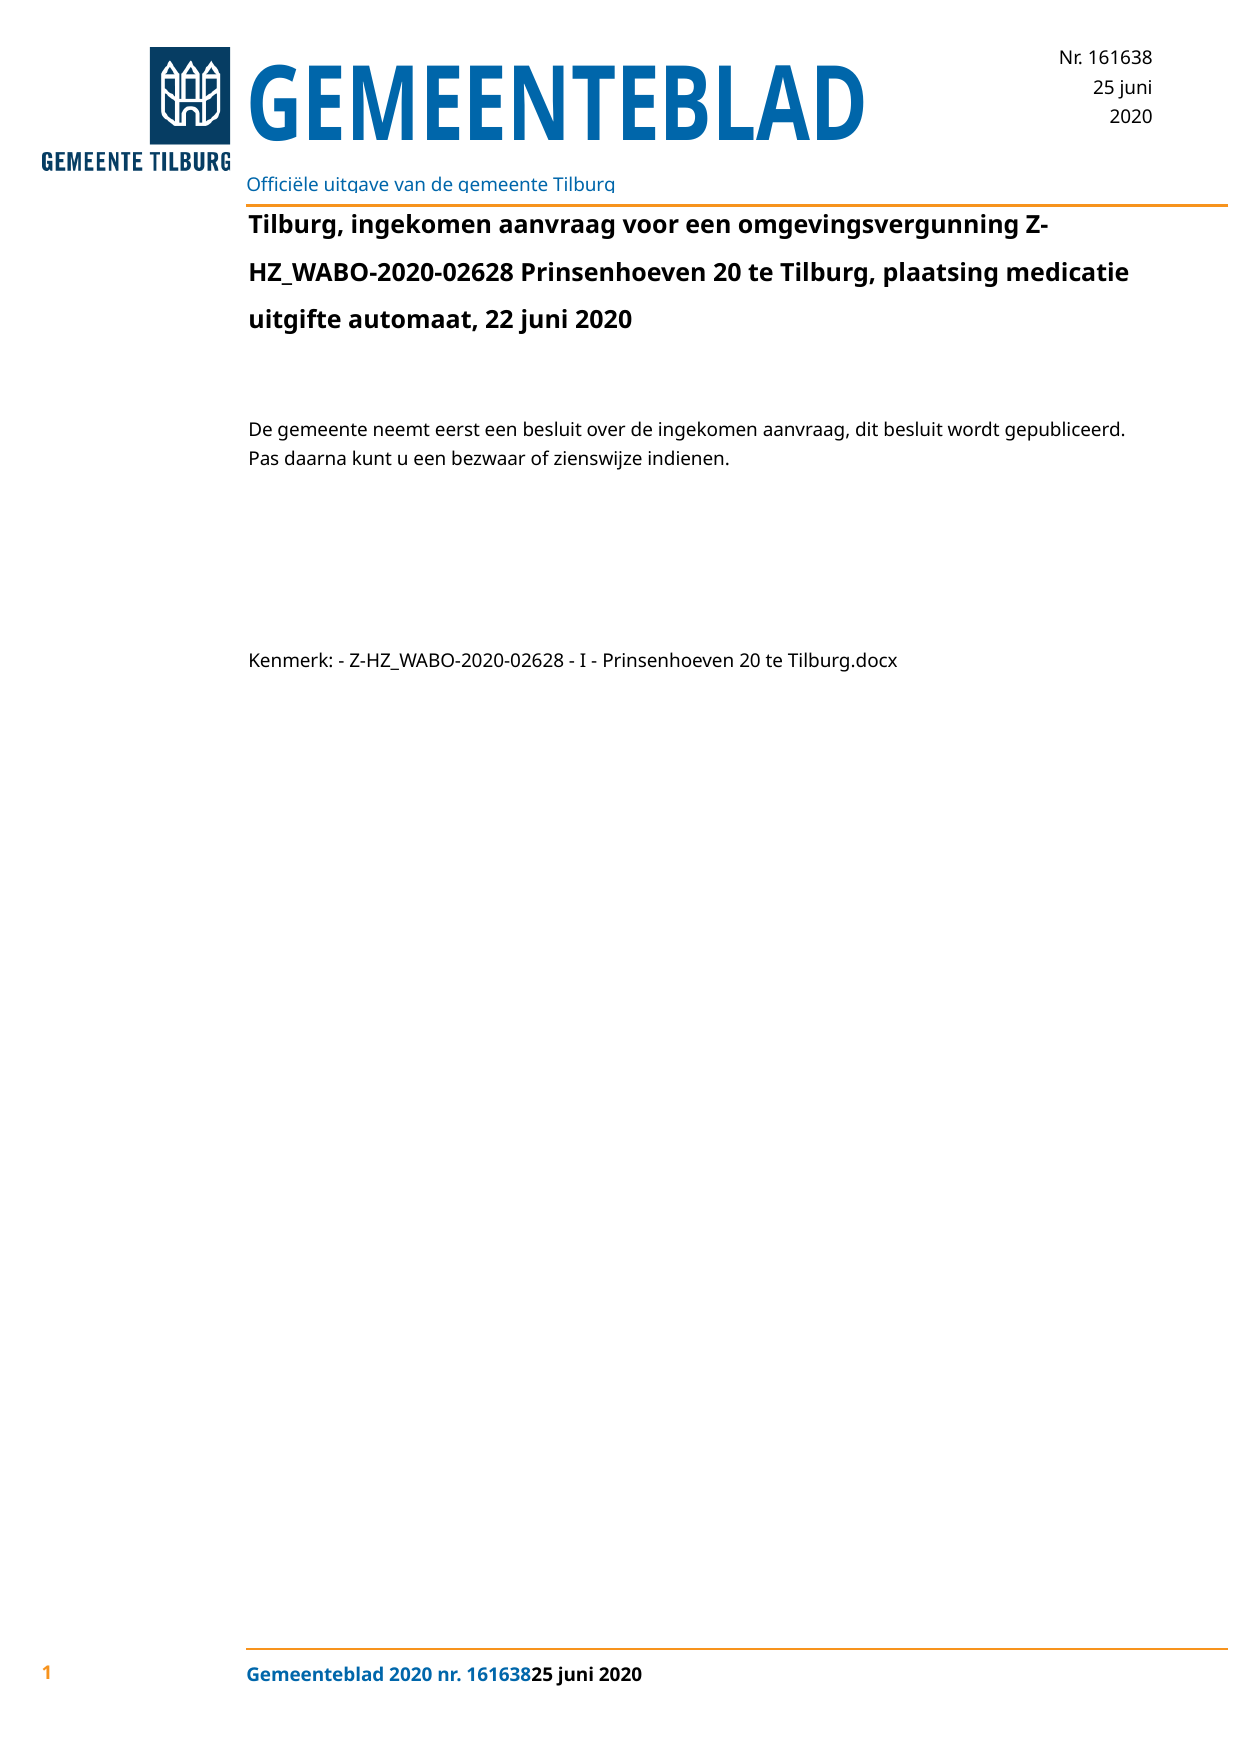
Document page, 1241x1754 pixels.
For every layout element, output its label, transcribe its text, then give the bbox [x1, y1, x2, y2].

text Kenmerk: - Z-HZ_WABO-2020-02628 - I - Prinsenhoeven 20 te Tilburg.docx [248, 647, 1152, 673]
text Tilburg, ingekomen aanvraag voor een omgevingsvergunning Z-HZ_WABO-2020-02628 Prinsenhoeven 20 te Tilburg, plaatsing medicatie uitgifte automaat, 22 juni 2020 [248, 207, 1152, 336]
picture [41, 47, 231, 172]
text De gemeente neemt eerst een besluit over de ingekomen aanvraag, dit besluit wordt gepubliceerd. Pas daarna kunt u een bezwaar of zienswijze indienen. [248, 416, 1152, 471]
